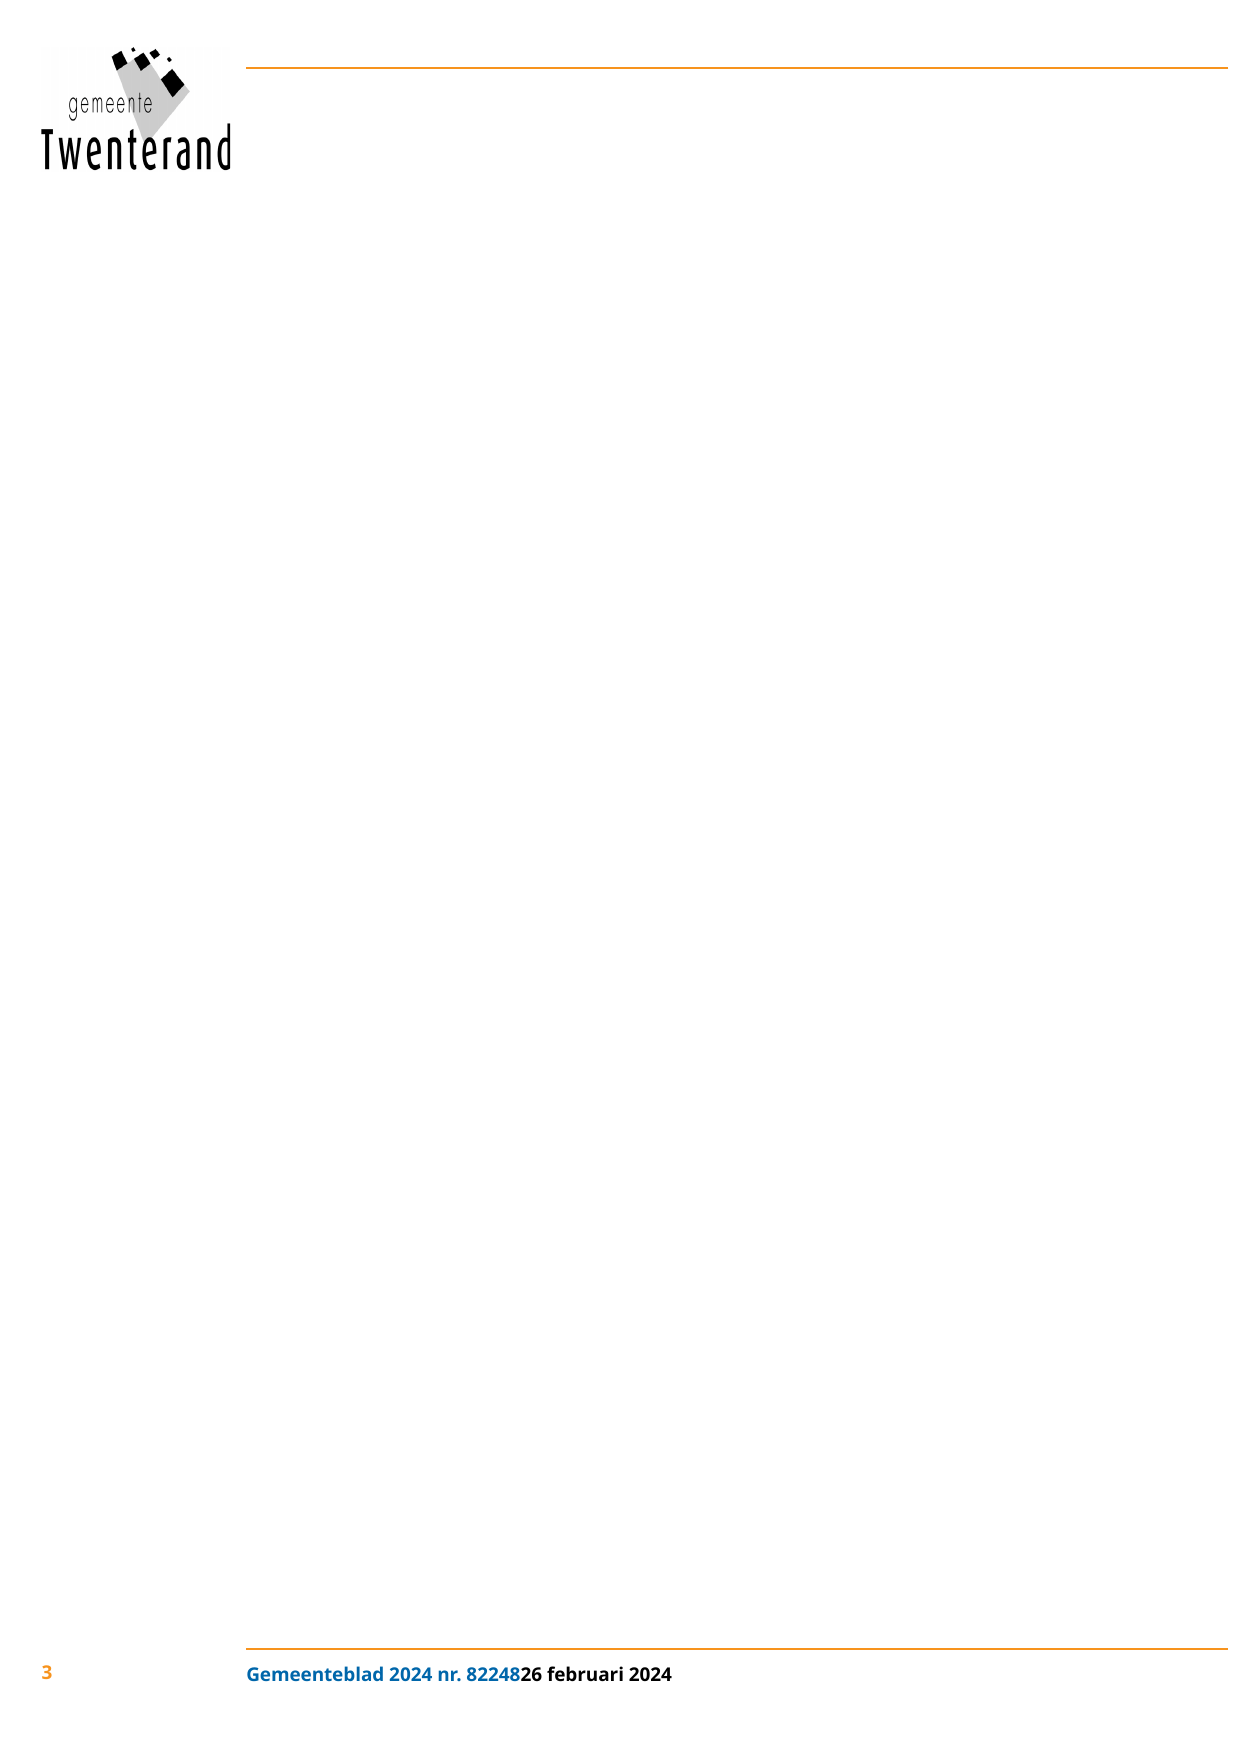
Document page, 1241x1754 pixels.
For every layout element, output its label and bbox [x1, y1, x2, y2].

picture [41, 47, 231, 172]
